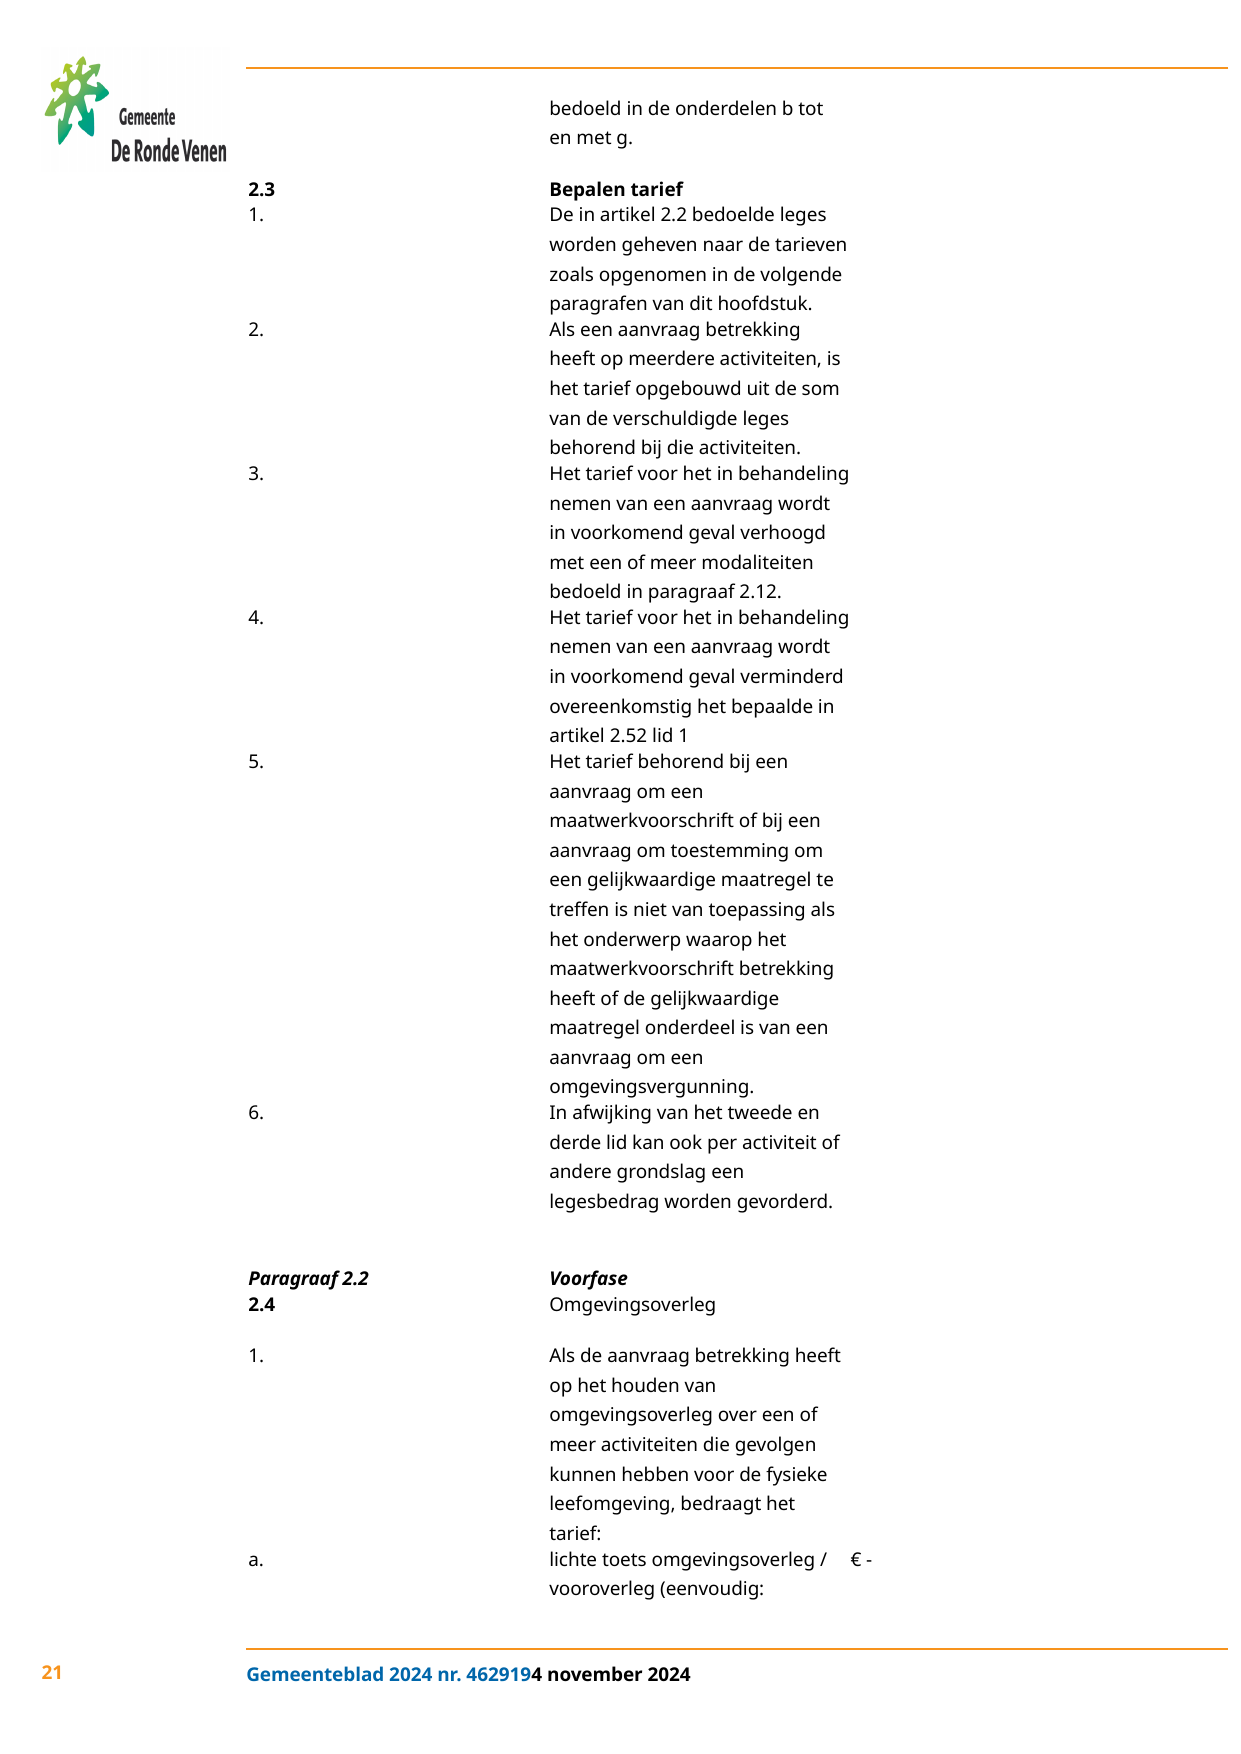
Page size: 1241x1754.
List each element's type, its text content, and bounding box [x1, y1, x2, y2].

picture [41, 47, 231, 172]
table_cell De in artikel 2.2 bedoelde leges worden geheven naar de tarieven zoals opgenomen in de volgende paragrafen van dit hoofdstuk. [549, 202, 850, 316]
table_cell [850, 1317, 1152, 1342]
table_cell 1. [248, 202, 549, 316]
table_cell Als de aanvraag betrekking heeft op het houden van omgevingsoverleg over een of meer activiteiten die gevolgen kunnen hebben voor de fysieke leefomgeving, bedraagt het tarief: [549, 1343, 850, 1546]
table_cell [850, 150, 1152, 176]
table_cell 2.3 [248, 176, 549, 202]
table_cell [850, 1343, 1152, 1546]
table_cell [248, 95, 549, 150]
table_cell 6. [248, 1099, 549, 1214]
table_cell bedoeld in de onderdelen b tot en met g. [549, 95, 850, 150]
table_cell lichte toets omgevingsoverleg / vooroverleg (eenvoudig: [549, 1546, 850, 1601]
table_cell [549, 150, 850, 176]
table_cell a. [248, 1546, 549, 1601]
table_cell € - [850, 1546, 1152, 1601]
table_cell 2. [248, 316, 549, 460]
table_cell [549, 1214, 850, 1239]
table_cell [850, 748, 1152, 1099]
table_cell [850, 176, 1152, 202]
table_cell [248, 1214, 549, 1239]
table_cell [850, 1291, 1152, 1317]
table_cell 5. [248, 748, 549, 1099]
table_cell [549, 1317, 850, 1342]
table_cell [248, 1317, 549, 1342]
table_cell [850, 1214, 1152, 1239]
table_cell In afwijking van het tweede en derde lid kan ook per activiteit of andere grondslag een legesbedrag worden gevorderd. [549, 1099, 850, 1214]
table_cell 3. [248, 460, 549, 604]
table_cell [850, 202, 1152, 316]
table_cell [248, 1240, 549, 1265]
table_cell [850, 460, 1152, 604]
table_cell Het tarief voor het in behandeling nemen van een aanvraag wordt in voorkomend geval verminderd overeenkomstig het bepaalde in artikel 2.52 lid 1 [549, 604, 850, 748]
table_cell Bepalen tarief [549, 176, 850, 202]
table_cell Het tarief behorend bij een aanvraag om een maatwerkvoorschrift of bij een aanvraag om toestemming om een gelijkwaardige maatregel te treffen is niet van toepassing als het onderwerp waarop het maatwerkvoorschrift betrekking heeft of de gelijkwaardige maatregel onderdeel is van een aanvraag om een omgevingsvergunning. [549, 748, 850, 1099]
table_cell 2.4 [248, 1291, 549, 1317]
table_cell Omgevingsoverleg [549, 1291, 850, 1317]
table_cell Voorfase [549, 1265, 850, 1291]
table_cell [850, 1265, 1152, 1291]
table_cell [850, 1099, 1152, 1214]
table_cell [549, 1240, 850, 1265]
table_cell [850, 1240, 1152, 1265]
table_cell 1. [248, 1343, 549, 1546]
table_cell Paragraaf 2.2 [248, 1265, 549, 1291]
table_cell [850, 604, 1152, 748]
table_cell [850, 95, 1152, 150]
table_cell Als een aanvraag betrekking heeft op meerdere activiteiten, is het tarief opgebouwd uit de som van de verschuldigde leges behorend bij die activiteiten. [549, 316, 850, 460]
table_cell [248, 150, 549, 176]
table_cell Het tarief voor het in behandeling nemen van een aanvraag wordt in voorkomend geval verhoogd met een of meer modaliteiten bedoeld in paragraaf 2.12. [549, 460, 850, 604]
table_cell 4. [248, 604, 549, 748]
table_cell [850, 316, 1152, 460]
